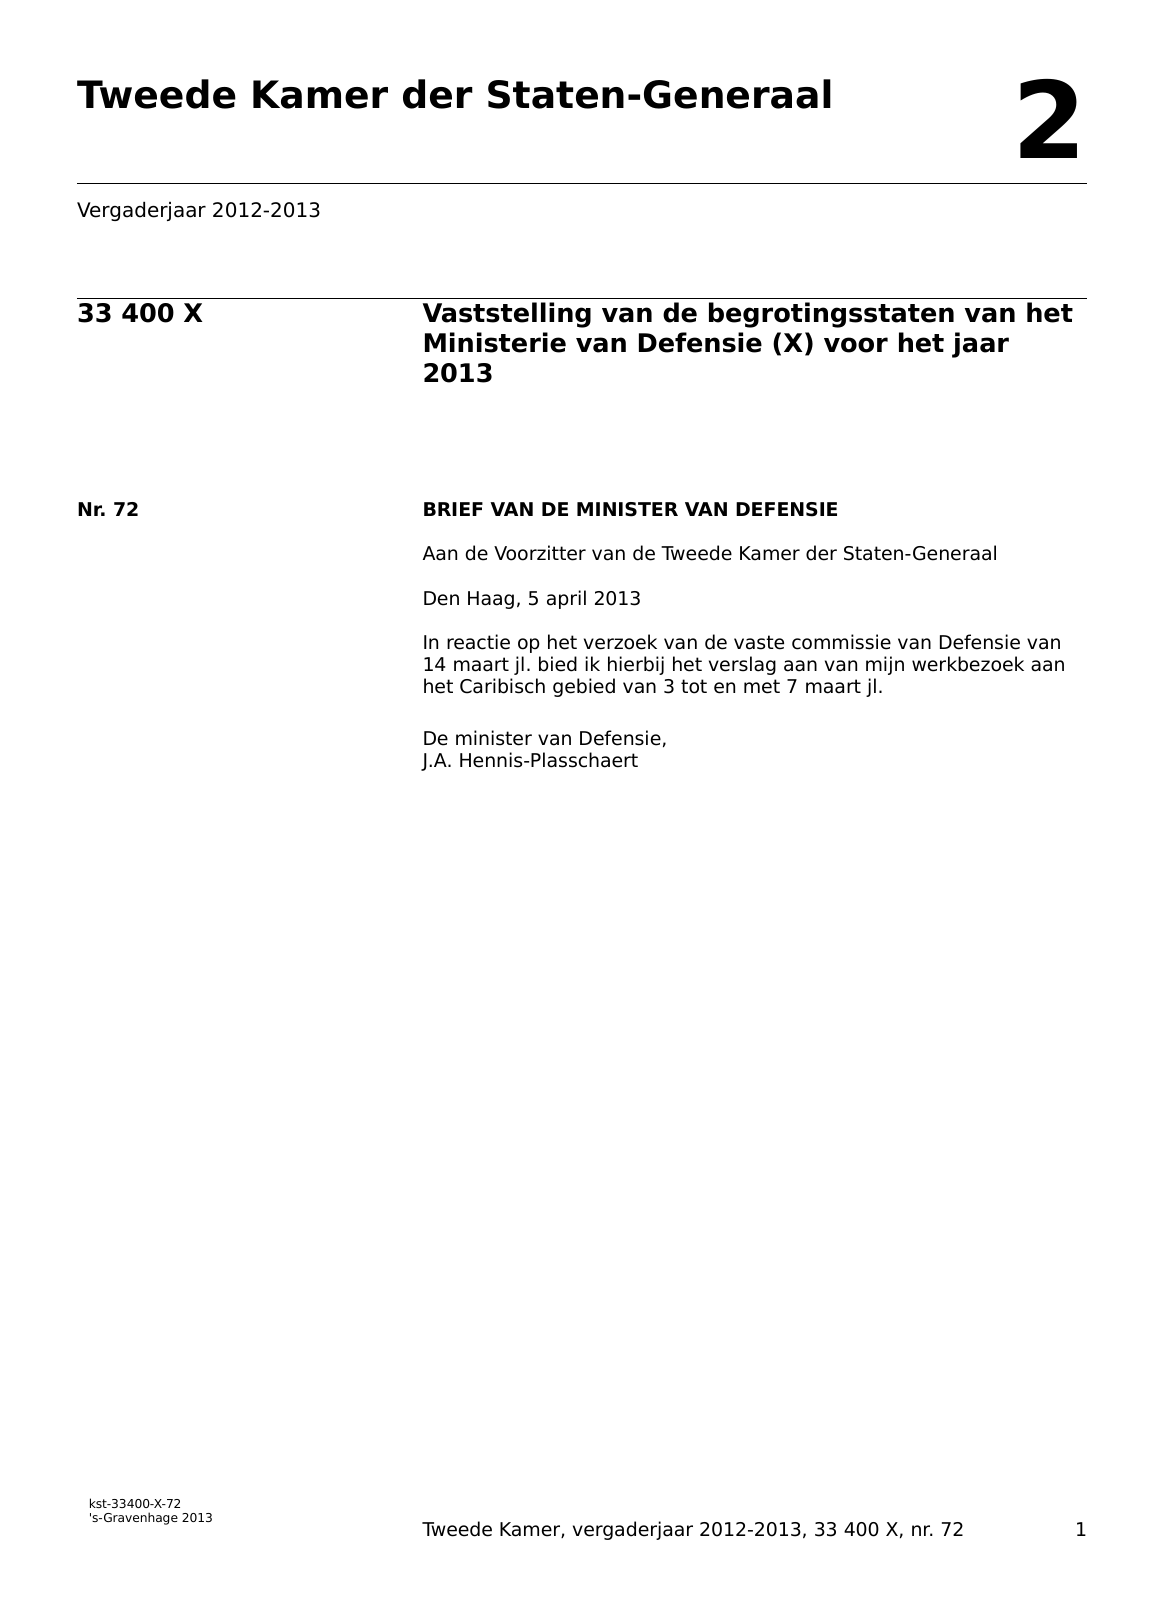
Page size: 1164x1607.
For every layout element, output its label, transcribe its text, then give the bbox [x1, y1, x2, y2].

text De minister van Defensie, J.A. Hennis-Plasschaert [422, 727, 1087, 771]
table_cell Vergaderjaar 2012-2013 [77, 184, 1087, 298]
table_header Tweede Kamer der Staten-Generaal [77, 59, 886, 183]
text 's-Gravenhage 2013 [88, 1511, 323, 1525]
text Den Haag, 5 april 2013 [422, 587, 1087, 609]
table_header 2 [886, 59, 1087, 183]
text In reactie op het verzoek van de vaste commissie van Defensie van 14 maart jl. bied ik hierbij het verslag aan van mijn werkbezoek aan het Caribisch gebied van 3 tot en met 7 maart jl. [422, 632, 1087, 697]
text kst-33400-X-72 [88, 1497, 323, 1511]
text Aan de Voorzitter van de Tweede Kamer der Staten-Generaal [422, 543, 1087, 565]
subtitle Nr. 72 BRIEF VAN DE MINISTER VAN DEFENSIE [77, 499, 1087, 521]
subtitle 33 400 X Vaststelling van de begrotingsstaten van het Ministerie van Defensie (X) voor het jaar 2013 [77, 299, 1087, 388]
